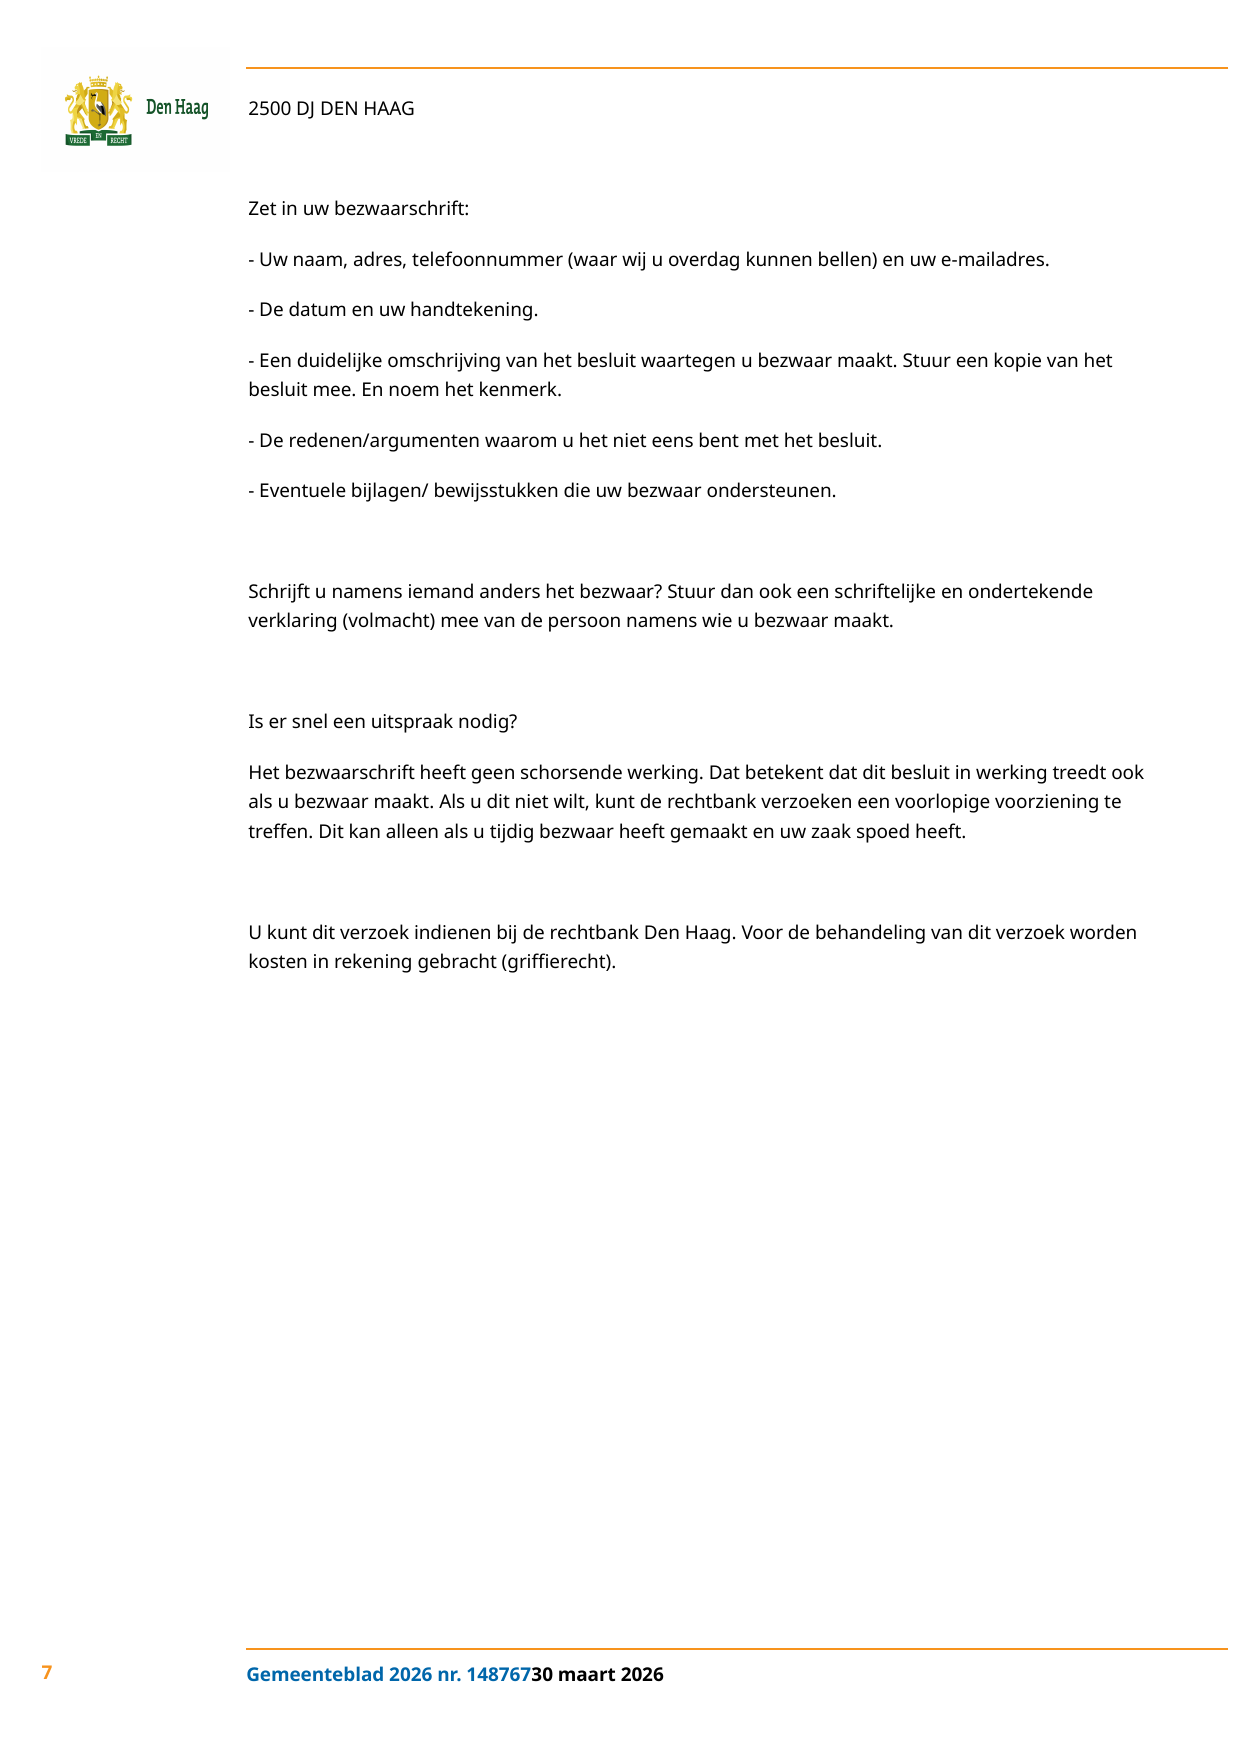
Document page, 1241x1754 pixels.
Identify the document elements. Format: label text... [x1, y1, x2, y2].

text Is er snel een uitspraak nodig? [248, 708, 1152, 734]
text Zet in uw bezwaarschrift: [248, 196, 1152, 221]
text - De redenen/argumenten waarom u het niet eens bent met het besluit. [248, 427, 1152, 453]
picture [41, 47, 231, 172]
text - De datum en uw handtekening. [248, 296, 1152, 322]
text U kunt dit verzoek indienen bij de rechtbank Den Haag. Voor de behandeling van dit verzoek worden kosten in rekening gebracht (griffierecht). [248, 919, 1152, 974]
text Schrijft u namens iemand anders het bezwaar? Stuur dan ook een schriftelijke en ondertekende verklaring (volmacht) mee van de persoon namens wie u bezwaar maakt. [248, 578, 1152, 633]
text - Eventuele bijlagen/ bewijsstukken die uw bezwaar ondersteunen. [248, 477, 1152, 503]
text Het bezwaarschrift heeft geen schorsende werking. Dat betekent dat dit besluit in werking treedt ook als u bezwaar maakt. Als u dit niet wilt, kunt de rechtbank verzoeken een voorlopige voorziening te treffen. Dit kan alleen als u tijdig bezwaar heeft gemaakt en uw zaak spoed heeft. [248, 759, 1152, 844]
text - Een duidelijke omschrijving van het besluit waartegen u bezwaar maakt. Stuur een kopie van het besluit mee. En noem het kenmerk. [248, 347, 1152, 402]
text 2500 DJ DEN HAAG [248, 95, 1152, 121]
text - Uw naam, adres, telefoonnummer (waar wij u overdag kunnen bellen) en uw e-mailadres. [248, 246, 1152, 272]
